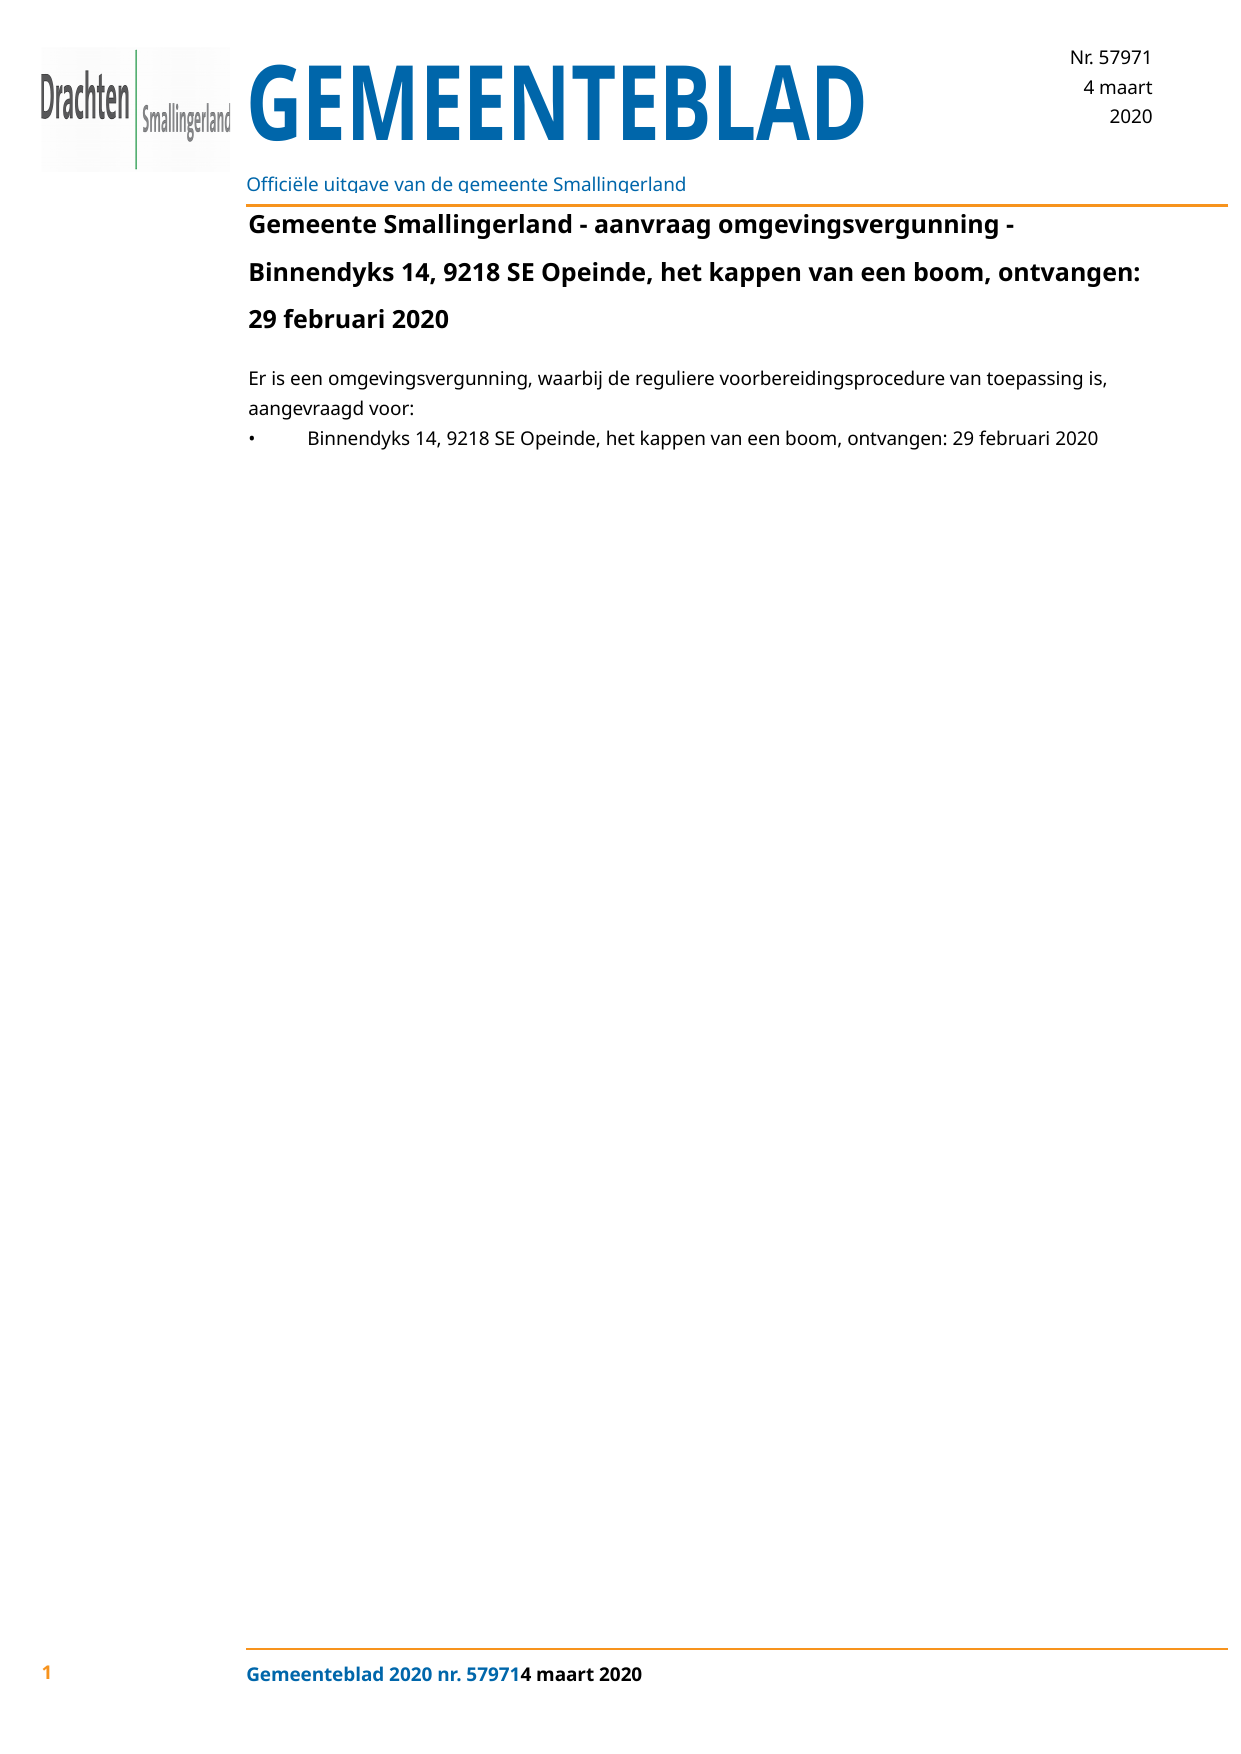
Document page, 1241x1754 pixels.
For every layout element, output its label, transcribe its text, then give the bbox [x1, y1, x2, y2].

text Er is een omgevingsvergunning, waarbij de reguliere voorbereidingsprocedure van toepassing is, aangevraagd voor: [248, 366, 1152, 421]
picture [41, 47, 231, 172]
text Gemeente Smallingerland - aanvraag omgevingsvergunning - Binnendyks 14, 9218 SE Opeinde, het kappen van een boom, ontvangen: 29 februari 2020 [248, 207, 1152, 336]
list Binnendyks 14, 9218 SE Opeinde, het kappen van een boom, ontvangen: 29 februari 2020 [248, 425, 1152, 450]
